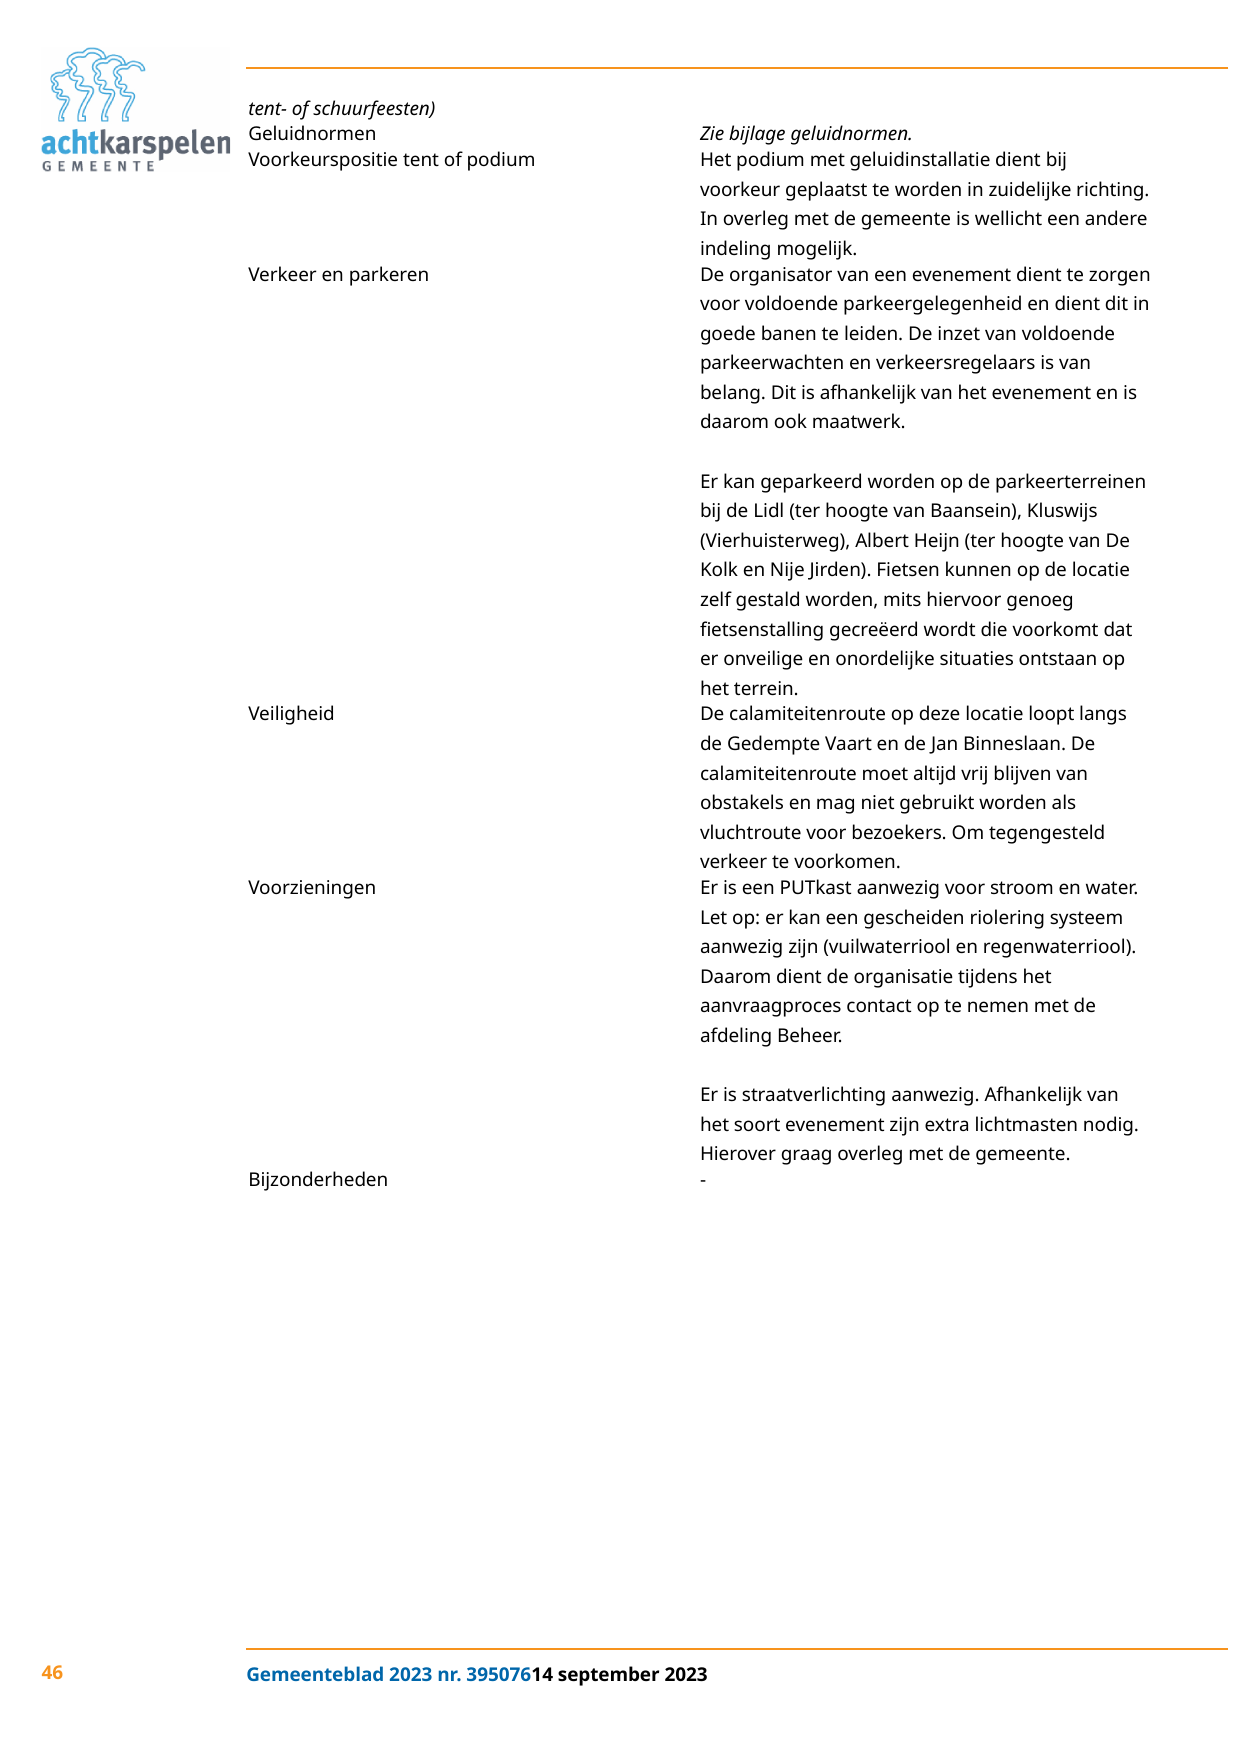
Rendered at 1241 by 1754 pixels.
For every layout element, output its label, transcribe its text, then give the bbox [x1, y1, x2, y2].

table_cell De organisator van een evenement dient te zorgen voor voldoende parkeergelegenheid en dient dit in goede banen te leiden. De inzet van voldoende parkeerwachten en verkeersregelaars is van belang. Dit is afhankelijk van het evenement en is daarom ook maatwerk. Er kan geparkeerd worden op de parkeerterreinen bij de Lidl (ter hoogte van Baansein), Kluswijs (Vierhuisterweg), Albert Heijn (ter hoogte van De Kolk en Nije Jirden). Fietsen kunnen op de locatie zelf gestald worden, mits hiervoor genoeg fietsenstalling gecreëerd wordt die voorkomt dat er onveilige en onordelijke situaties ontstaan op het terrein. [700, 261, 1152, 701]
table_cell - [700, 1166, 1152, 1192]
table_cell Voorzieningen [248, 874, 700, 1166]
picture [41, 47, 231, 172]
table_cell Verkeer en parkeren [248, 261, 700, 701]
table_cell Voorkeurspositie tent of podium [248, 146, 700, 261]
table_header [700, 95, 1152, 121]
table_cell Het podium met geluidinstallatie dient bij voorkeur geplaatst te worden in zuidelijke richting. In overleg met de gemeente is wellicht een andere indeling mogelijk. [700, 146, 1152, 261]
table_cell Geluidnormen [248, 121, 700, 146]
table_cell Veiligheid [248, 701, 700, 874]
table_cell Bijzonderheden [248, 1166, 700, 1192]
table_cell De calamiteitenroute op deze locatie loopt langs de Gedempte Vaart en de Jan Binneslaan. De calamiteitenroute moet altijd vrij blijven van obstakels en mag niet gebruikt worden als vluchtroute voor bezoekers. Om tegengesteld verkeer te voorkomen. [700, 701, 1152, 874]
table_cell Er is een PUTkast aanwezig voor stroom en water. Let op: er kan een gescheiden riolering systeem aanwezig zijn (vuilwaterriool en regenwaterriool). Daarom dient de organisatie tijdens het aanvraagproces contact op te nemen met de afdeling Beheer. Er is straatverlichting aanwezig. Afhankelijk van het soort evenement zijn extra lichtmasten nodig. Hierover graag overleg met de gemeente. [700, 874, 1152, 1166]
table_header tent- of schuurfeesten) [248, 95, 700, 121]
table_cell Zie bijlage geluidnormen. [700, 121, 1152, 146]
